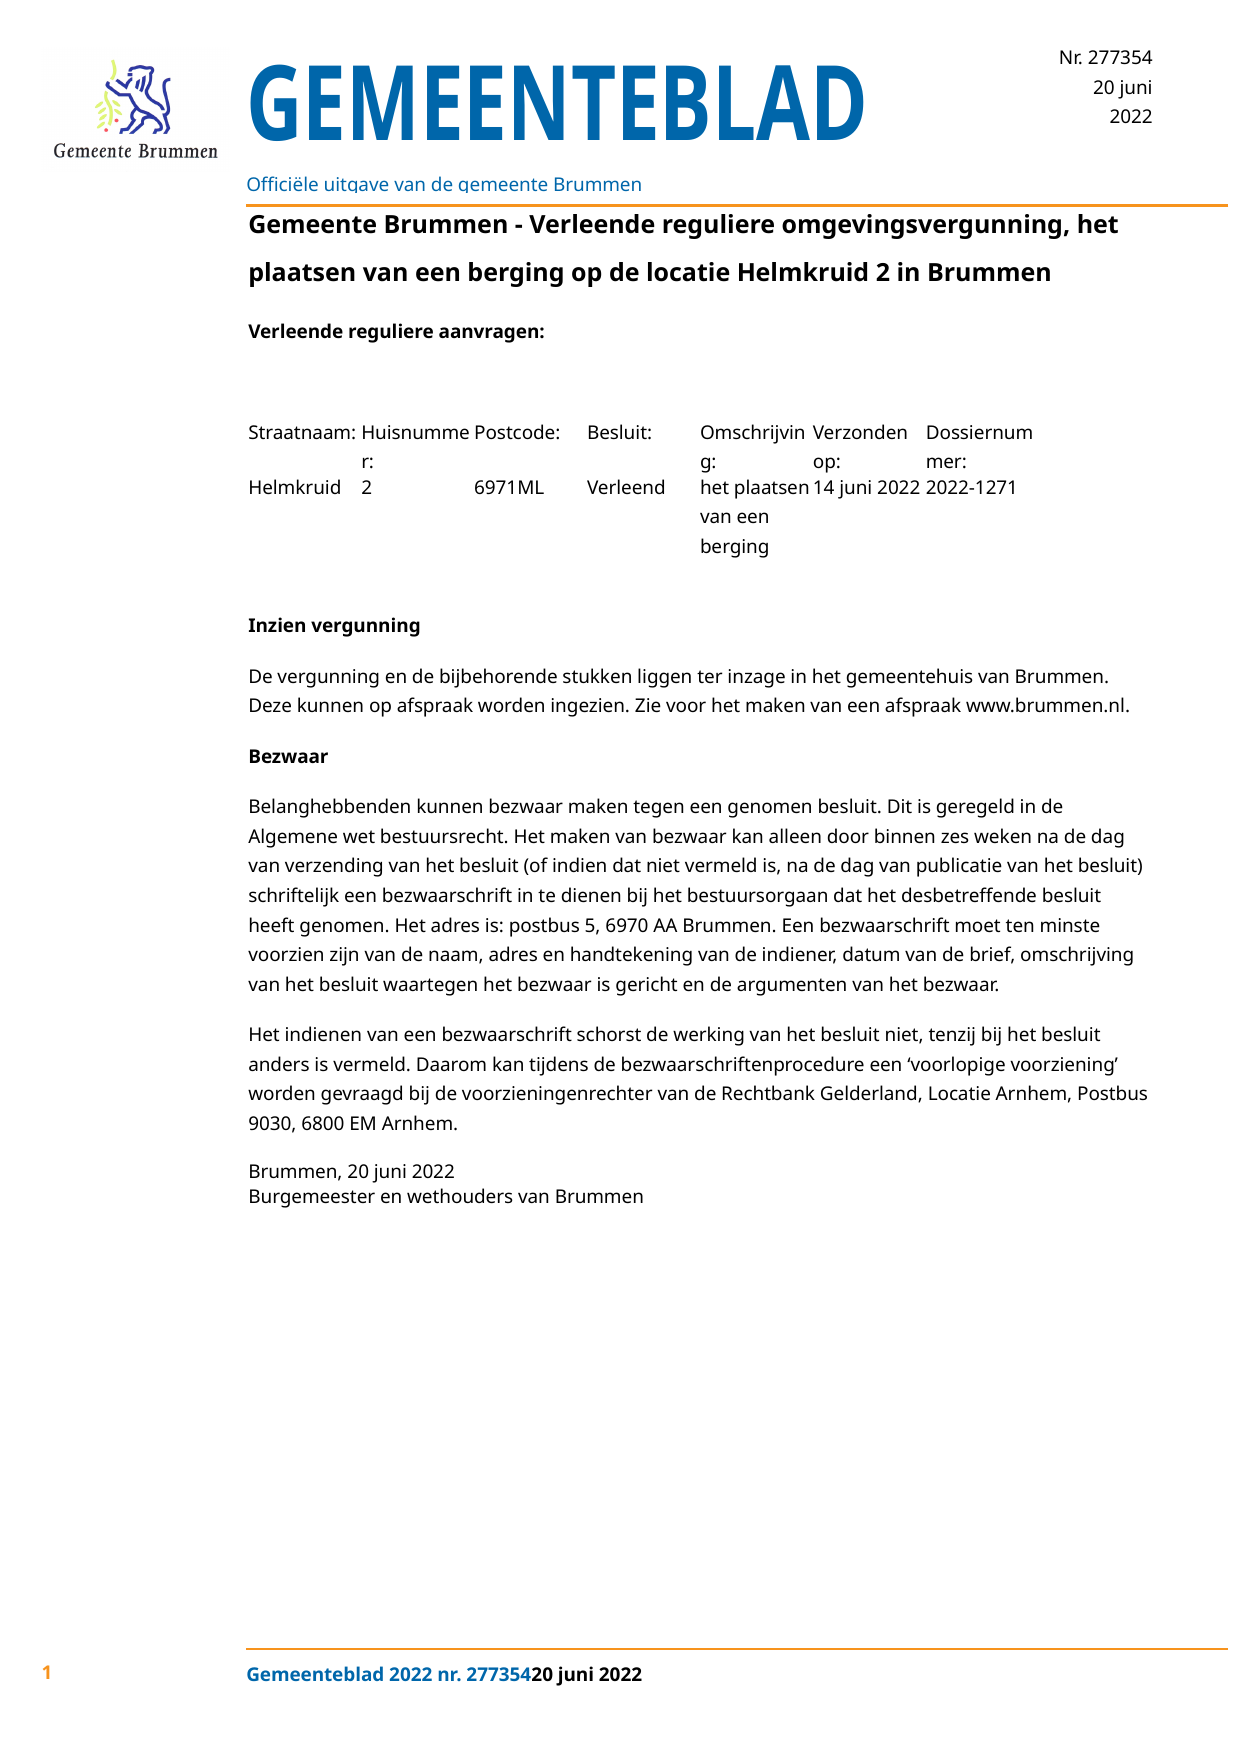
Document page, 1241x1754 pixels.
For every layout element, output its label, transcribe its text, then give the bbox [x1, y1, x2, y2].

table_cell [1039, 474, 1152, 559]
text Burgemeester en wethouders van Brummen [248, 1184, 1152, 1209]
table_header [1039, 419, 1152, 474]
table_header Omschrijving: [700, 419, 813, 474]
table_header Huisnummer: [361, 419, 474, 474]
table_header Verzonden op: [813, 419, 926, 474]
table_cell Verleend [587, 474, 700, 559]
table_cell het plaatsen van een berging [700, 474, 813, 559]
text De vergunning en de bijbehorende stukken liggen ter inzage in het gemeentehuis van Brummen. Deze kunnen op afspraak worden ingezien. Zie voor het maken van een afspraak www.brummen.nl. [248, 663, 1152, 718]
picture [41, 47, 231, 172]
table_cell Helmkruid [248, 474, 361, 559]
table_header Dossiernummer: [926, 419, 1038, 474]
table_header Besluit: [587, 419, 700, 474]
text Gemeente Brummen - Verleende reguliere omgevingsvergunning, het plaatsen van een berging op de locatie Helmkruid 2 in Brummen [248, 207, 1152, 288]
table_cell 14 juni 2022 [813, 474, 926, 559]
table_cell 6971ML [474, 474, 587, 559]
text Brummen, 20 juni 2022 [248, 1158, 1152, 1184]
text Verleende reguliere aanvragen: [248, 318, 1152, 344]
text Het indienen van een bezwaarschrift schorst de werking van het besluit niet, tenzij bij het besluit anders is vermeld. Daarom kan tijdens de bezwaarschriftenprocedure een ‘voorlopige voorziening’ worden gevraagd bij de voorzieningenrechter van de Rechtbank Gelderland, Locatie Arnhem, Postbus 9030, 6800 EM Arnhem. [248, 1021, 1152, 1136]
text Bezwaar [248, 743, 1152, 769]
text Belanghebbenden kunnen bezwaar maken tegen een genomen besluit. Dit is geregeld in de Algemene wet bestuursrecht. Het maken van bezwaar kan alleen door binnen zes weken na de dag van verzending van het besluit (of indien dat niet vermeld is, na de dag van publicatie van het besluit) schriftelijk een bezwaarschrift in te dienen bij het bestuursorgaan dat het desbetreffende besluit heeft genomen. Het adres is: postbus 5, 6970 AA Brummen. Een bezwaarschrift moet ten minste voorzien zijn van de naam, adres en handtekening van de indiener, datum van de brief, omschrijving van het besluit waartegen het bezwaar is gericht en de argumenten van het bezwaar. [248, 793, 1152, 997]
table_cell 2 [361, 474, 474, 559]
table_cell 2022-1271 [926, 474, 1038, 559]
table_header Postcode: [474, 419, 587, 474]
table_header Straatnaam: [248, 419, 361, 474]
text Inzien vergunning [248, 613, 1152, 638]
